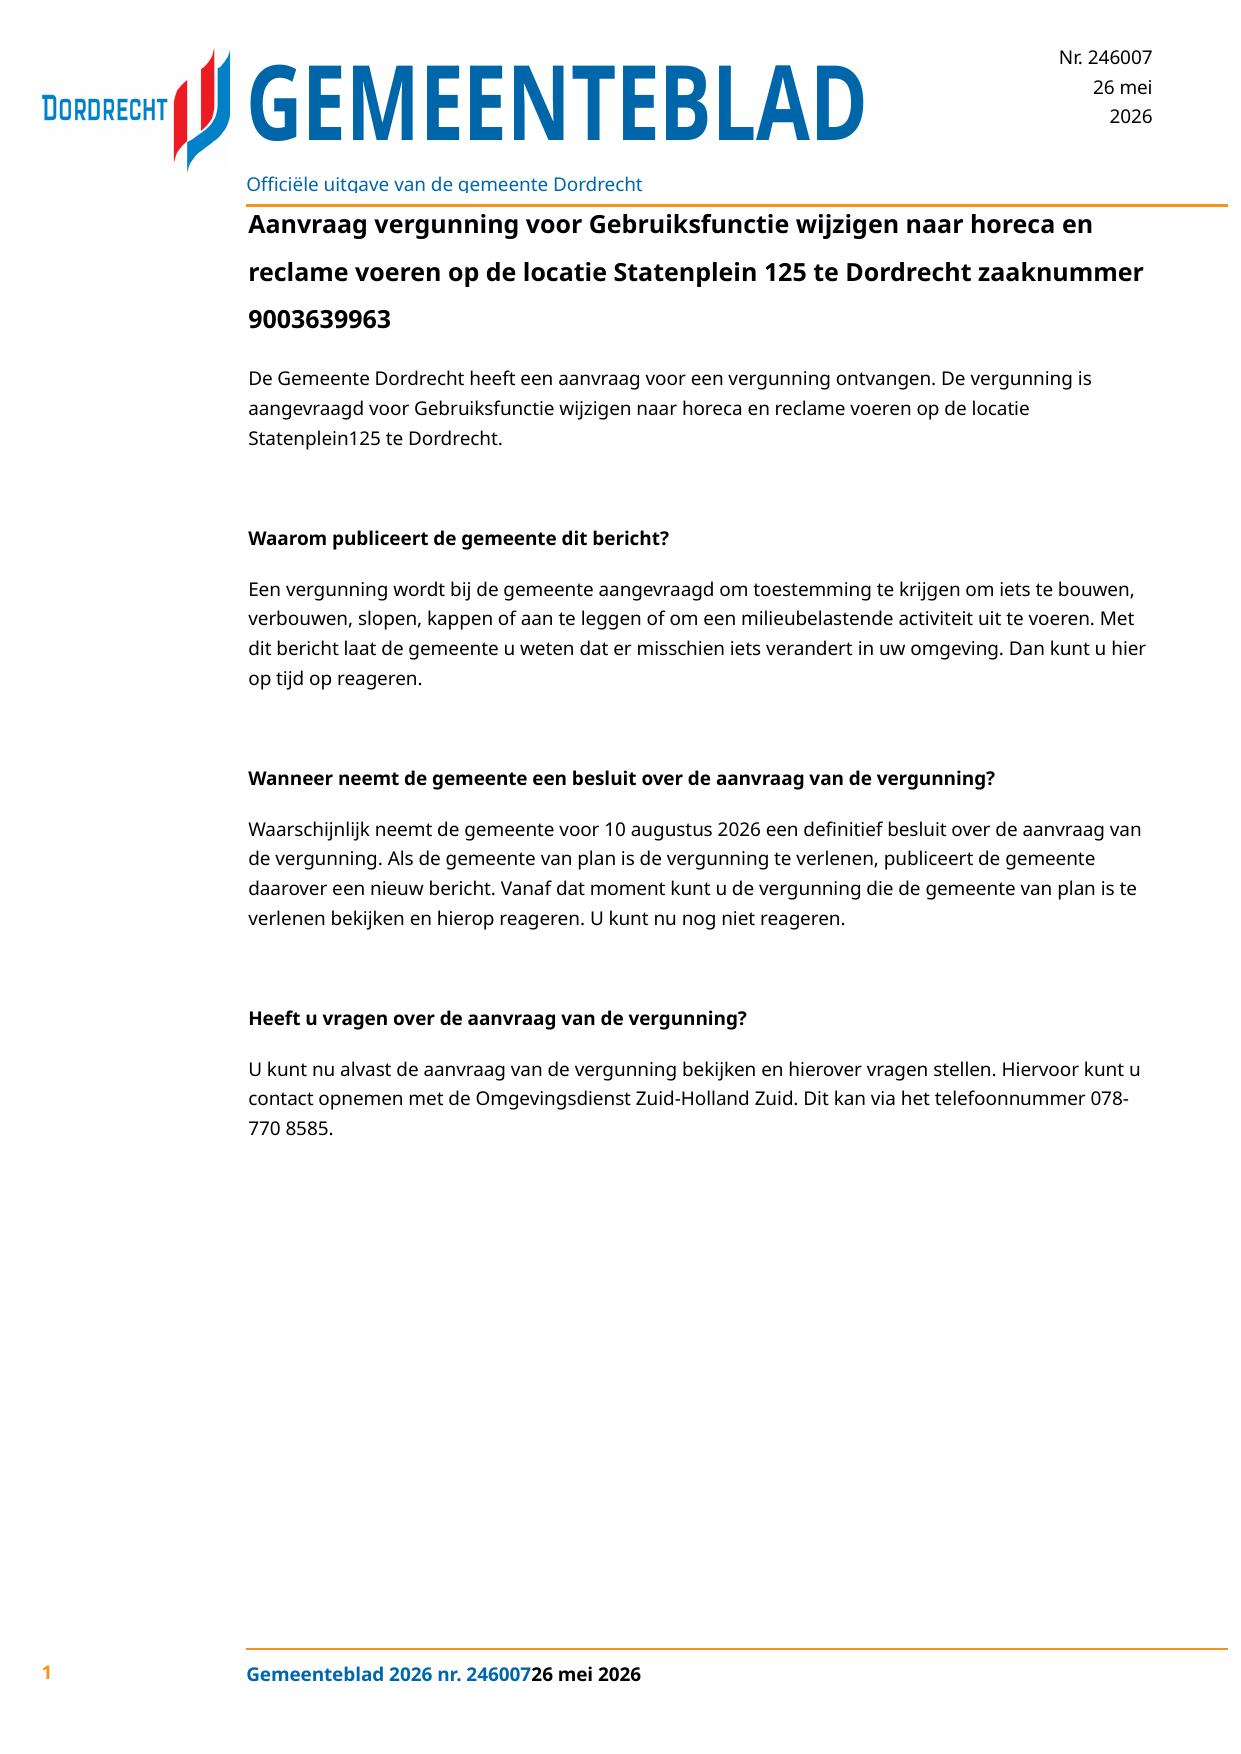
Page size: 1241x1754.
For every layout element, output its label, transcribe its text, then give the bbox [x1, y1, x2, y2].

text Heeft u vragen over de aanvraag van de vergunning? [248, 1006, 1152, 1031]
text Een vergunning wordt bij de gemeente aangevraagd om toestemming te krijgen om iets te bouwen, verbouwen, slopen, kappen of aan te leggen of om een milieubelastende activiteit uit te voeren. Met dit bericht laat de gemeente u weten dat er misschien iets verandert in uw omgeving. Dan kunt u hier op tijd op reageren. [248, 576, 1152, 690]
text Waarom publiceert de gemeente dit bericht? [248, 526, 1152, 551]
text Waarschijnlijk neemt de gemeente voor 10 augustus 2026 een definitief besluit over de aanvraag van de vergunning. Als de gemeente van plan is de vergunning te verlenen, publiceert de gemeente daarover een nieuw bericht. Vanaf dat moment kunt u de vergunning die de gemeente van plan is te verlenen bekijken en hierop reageren. U kunt nu nog niet reageren. [248, 816, 1152, 930]
text U kunt nu alvast de aanvraag van de vergunning bekijken en hierover vragen stellen. Hiervoor kunt u contact opnemen met de Omgevingsdienst Zuid-Holland Zuid. Dit kan via het telefoonnummer 078-770 8585. [248, 1056, 1152, 1141]
text Wanneer neemt de gemeente een besluit over de aanvraag van de vergunning? [248, 766, 1152, 791]
picture [41, 47, 231, 172]
text Aanvraag vergunning voor Gebruiksfunctie wijzigen naar horeca en reclame voeren op de locatie Statenplein 125 te Dordrecht zaaknummer 9003639963 [248, 207, 1152, 336]
text De Gemeente Dordrecht heeft een aanvraag voor een vergunning ontvangen. De vergunning is aangevraagd voor Gebruiksfunctie wijzigen naar horeca en reclame voeren op de locatie Statenplein125 te Dordrecht. [248, 366, 1152, 450]
